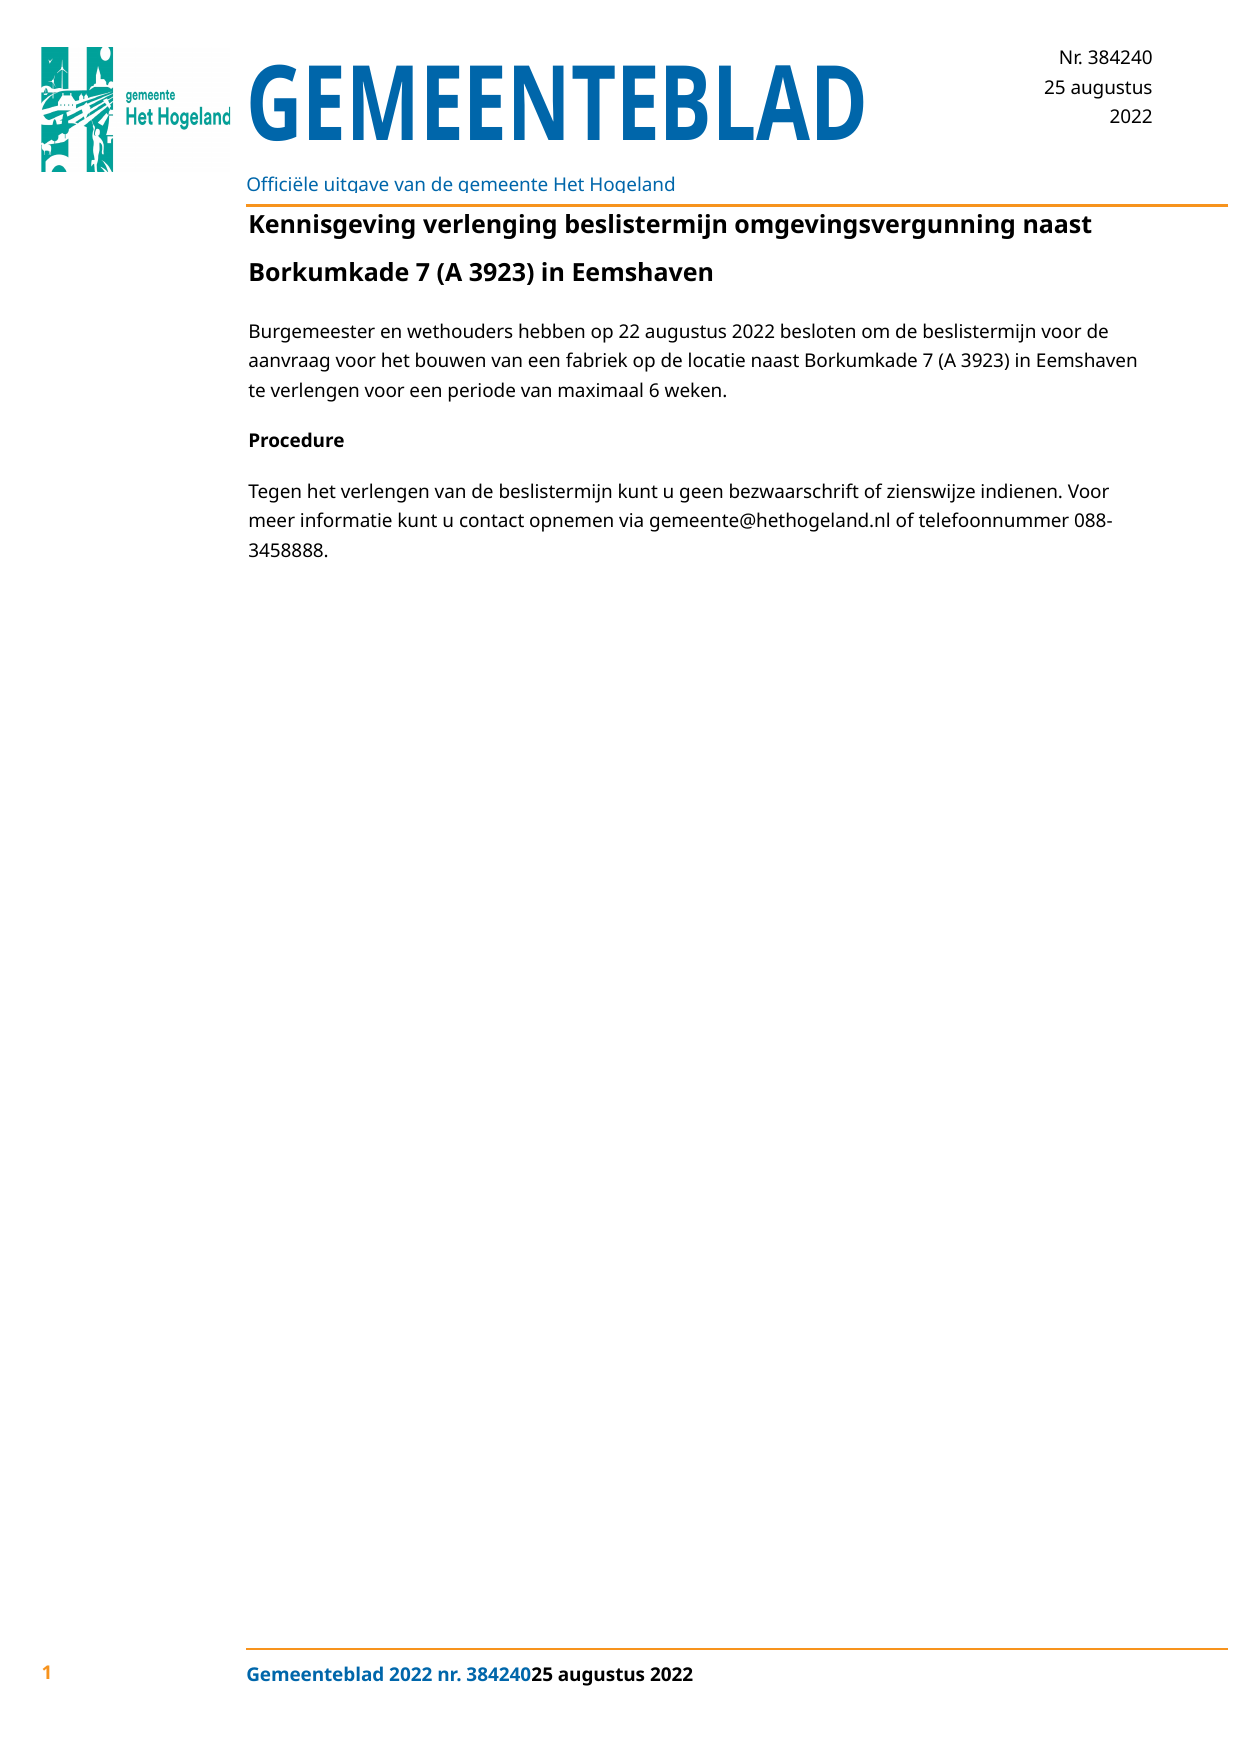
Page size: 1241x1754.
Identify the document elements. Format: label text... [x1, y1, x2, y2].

text Procedure [248, 427, 1152, 453]
text Burgemeester en wethouders hebben op 22 augustus 2022 besloten om de beslistermijn voor de aanvraag voor het bouwen van een fabriek op de locatie naast Borkumkade 7 (A 3923) in Eemshaven te verlengen voor een periode van maximaal 6 weken. [248, 318, 1152, 403]
picture [41, 47, 231, 172]
text Kennisgeving verlenging beslistermijn omgevingsvergunning naast Borkumkade 7 (A 3923) in Eemshaven [248, 207, 1152, 288]
text Tegen het verlengen van de beslistermijn kunt u geen bezwaarschrift of zienswijze indienen. Voor meer informatie kunt u contact opnemen via gemeente@hethogeland.nl of telefoonnummer 088-3458888. [248, 478, 1152, 563]
